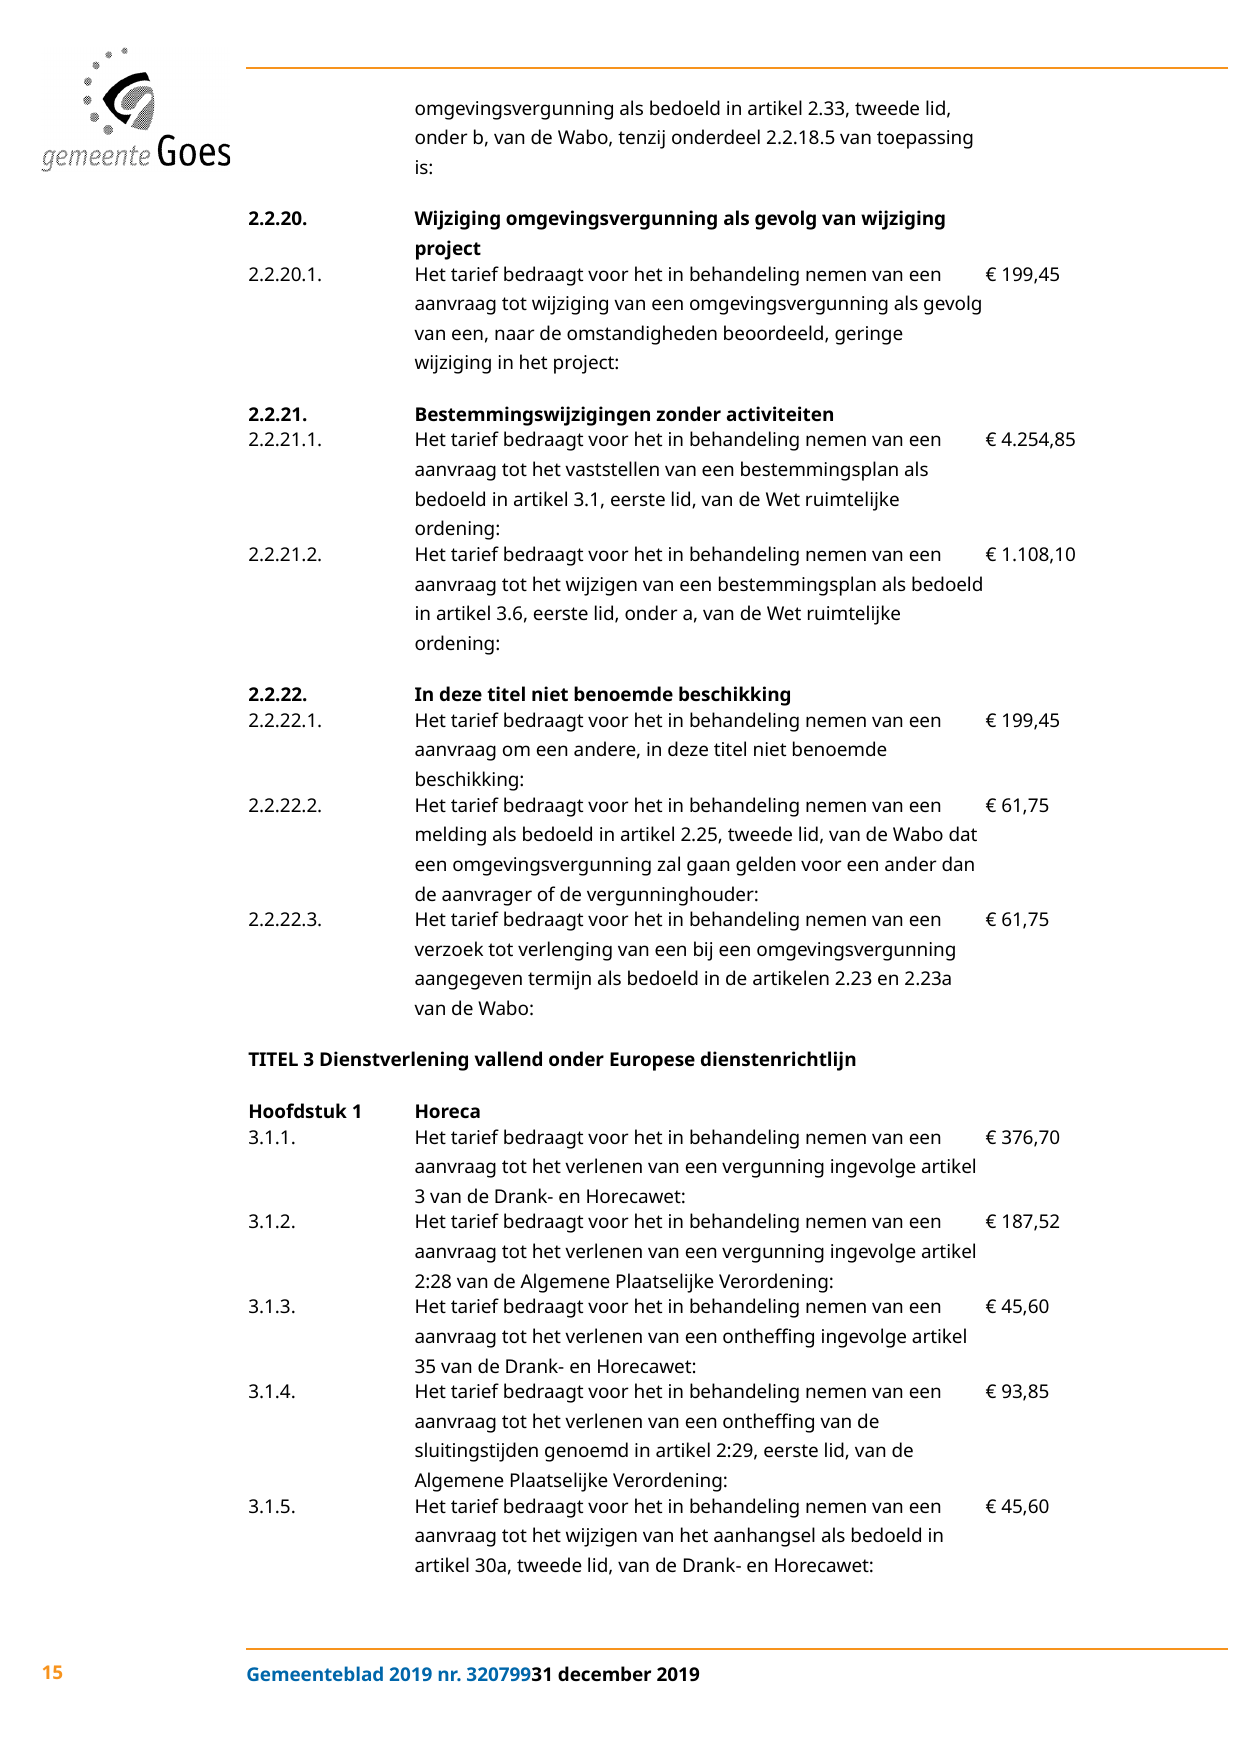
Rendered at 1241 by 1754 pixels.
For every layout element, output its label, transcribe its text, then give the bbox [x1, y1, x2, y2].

table_cell 2.2.21.1. [248, 427, 414, 541]
table_cell Hoofdstuk 1 [248, 1098, 414, 1124]
table_cell 3.1.2. [248, 1209, 414, 1294]
table_cell [985, 95, 1152, 180]
table_cell [248, 656, 414, 681]
table_cell Wijziging omgevingsvergunning als gevolg van wijziging project [414, 205, 985, 261]
table_cell 2.2.20. [248, 205, 414, 261]
table_cell Het tarief bedraagt voor het in behandeling nemen van een verzoek tot verlenging van een bij een omgevingsvergunning aangegeven termijn als bedoeld in de artikelen 2.23 en 2.23a van de Wabo: [414, 906, 985, 1021]
table_cell [248, 180, 414, 205]
table_cell [985, 180, 1152, 205]
table_cell Het tarief bedraagt voor het in behandeling nemen van een melding als bedoeld in artikel 2.25, tweede lid, van de Wabo dat een omgevingsvergunning zal gaan gelden voor een ander dan de aanvrager of de vergunninghouder: [414, 792, 985, 906]
table_cell Het tarief bedraagt voor het in behandeling nemen van een aanvraag tot het verlenen van een vergunning ingevolge artikel 2:28 van de Algemene Plaatselijke Verordening: [414, 1209, 985, 1294]
table_cell € 93,85 [985, 1379, 1152, 1493]
table_cell Het tarief bedraagt voor het in behandeling nemen van een aanvraag tot het verlenen van een ontheffing ingevolge artikel 35 van de Drank- en Horecawet: [414, 1294, 985, 1378]
table_cell [414, 1073, 985, 1098]
table_cell [248, 1021, 414, 1047]
table_cell 2.2.21.2. [248, 541, 414, 656]
table_cell Het tarief bedraagt voor het in behandeling nemen van een aanvraag om een andere, in deze titel niet benoemde beschikking: [414, 707, 985, 792]
table_cell [248, 1073, 414, 1098]
table_cell 2.2.20.1. [248, 261, 414, 375]
table_cell [414, 375, 985, 401]
picture [41, 47, 231, 172]
table_cell € 1.108,10 [985, 541, 1152, 656]
table_cell [985, 1098, 1152, 1124]
table_cell 3.1.1. [248, 1124, 414, 1209]
table_cell 2.2.21. [248, 401, 414, 427]
table_cell Het tarief bedraagt voor het in behandeling nemen van een aanvraag tot het wijzigen van een bestemmingsplan als bedoeld in artikel 3.6, eerste lid, onder a, van de Wet ruimtelijke ordening: [414, 541, 985, 656]
table_cell € 199,45 [985, 261, 1152, 375]
table_cell [248, 375, 414, 401]
table_cell TITEL 3 Dienstverlening vallend onder Europese dienstenrichtlijn [248, 1047, 985, 1072]
table_cell [985, 681, 1152, 707]
table_cell € 45,60 [985, 1294, 1152, 1378]
table_cell € 376,70 [985, 1124, 1152, 1209]
table_cell In deze titel niet benoemde beschikking [414, 681, 985, 707]
table_cell 3.1.4. [248, 1379, 414, 1493]
table_cell [985, 205, 1152, 261]
table_cell [985, 401, 1152, 427]
table_cell [985, 1073, 1152, 1098]
table_cell Het tarief bedraagt voor het in behandeling nemen van een aanvraag tot het verlenen van een ontheffing van de sluitingstijden genoemd in artikel 2:29, eerste lid, van de Algemene Plaatselijke Verordening: [414, 1379, 985, 1493]
table_cell [248, 95, 414, 180]
table_cell [985, 1021, 1152, 1047]
table_cell Horeca [414, 1098, 985, 1124]
table_cell [985, 656, 1152, 681]
table_cell 2.2.22. [248, 681, 414, 707]
table_cell omgevingsvergunning als bedoeld in artikel 2.33, tweede lid, onder b, van de Wabo, tenzij onderdeel 2.2.18.5 van toepassing is: [414, 95, 985, 180]
table_cell € 61,75 [985, 792, 1152, 906]
table_cell 3.1.3. [248, 1294, 414, 1378]
table_cell [248, 1578, 414, 1604]
table_cell € 4.254,85 [985, 427, 1152, 541]
table_cell Het tarief bedraagt voor het in behandeling nemen van een aanvraag tot wijziging van een omgevingsvergunning als gevolg van een, naar de omstandigheden beoordeeld, geringe wijziging in het project: [414, 261, 985, 375]
table_cell € 61,75 [985, 906, 1152, 1021]
table_cell [985, 1047, 1152, 1072]
table_cell [414, 180, 985, 205]
table_cell Bestemmingswijzigingen zonder activiteiten [414, 401, 985, 427]
table_cell € 45,60 [985, 1493, 1152, 1578]
table_cell € 187,52 [985, 1209, 1152, 1294]
table_cell Het tarief bedraagt voor het in behandeling nemen van een aanvraag tot het wijzigen van het aanhangsel als bedoeld in artikel 30a, tweede lid, van de Drank- en Horecawet: [414, 1493, 985, 1578]
table_cell [414, 1021, 985, 1047]
table_cell [985, 375, 1152, 401]
table_cell [414, 656, 985, 681]
table_cell Het tarief bedraagt voor het in behandeling nemen van een aanvraag tot het vaststellen van een bestemmingsplan als bedoeld in artikel 3.1, eerste lid, van de Wet ruimtelijke ordening: [414, 427, 985, 541]
table_cell [985, 1578, 1152, 1604]
table_cell 2.2.22.3. [248, 906, 414, 1021]
table_cell € 199,45 [985, 707, 1152, 792]
table_cell 3.1.5. [248, 1493, 414, 1578]
table_cell Het tarief bedraagt voor het in behandeling nemen van een aanvraag tot het verlenen van een vergunning ingevolge artikel 3 van de Drank- en Horecawet: [414, 1124, 985, 1209]
table_cell 2.2.22.2. [248, 792, 414, 906]
table_cell [414, 1578, 985, 1604]
table_cell 2.2.22.1. [248, 707, 414, 792]
